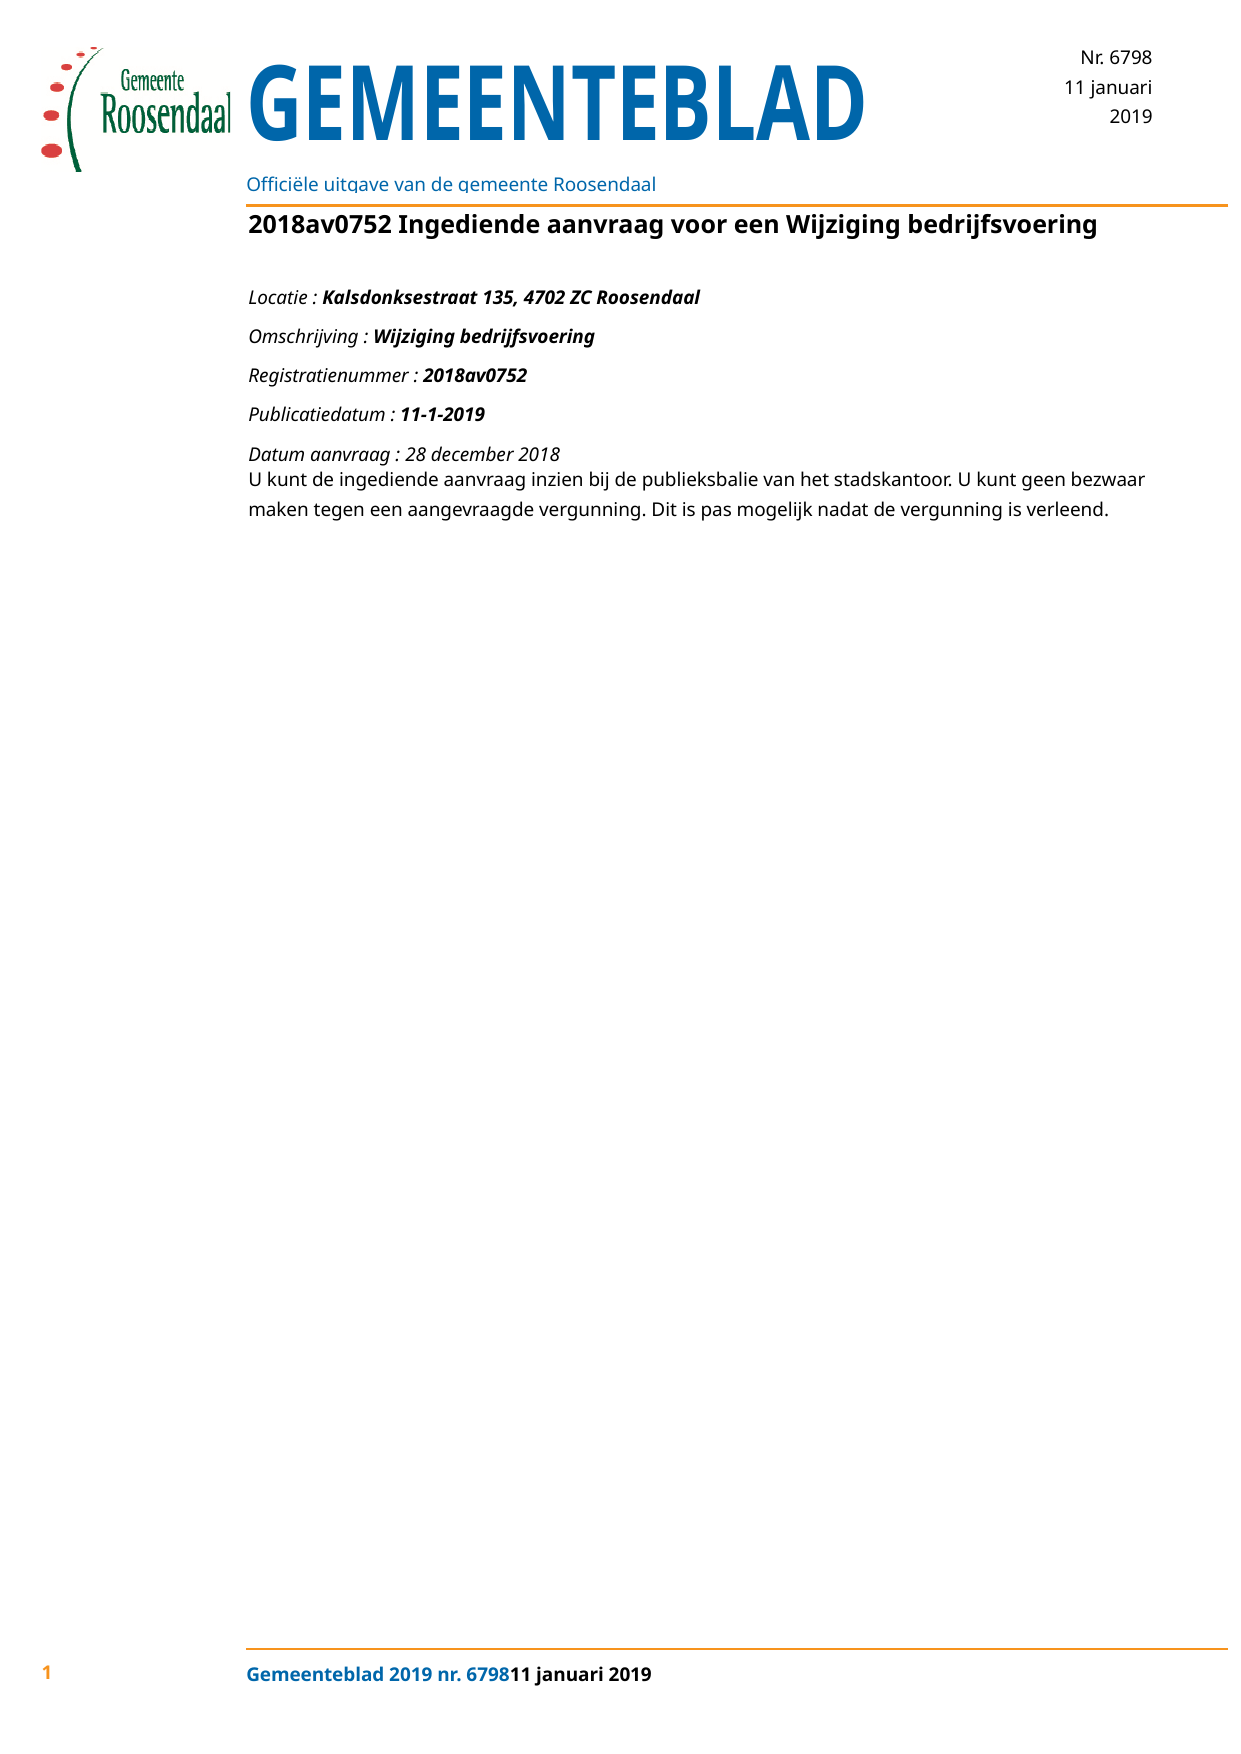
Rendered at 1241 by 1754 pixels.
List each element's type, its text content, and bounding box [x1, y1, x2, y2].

text Publicatiedatum : 11-1-2019 [248, 402, 1152, 427]
picture [41, 47, 231, 172]
text Locatie : Kalsdonksestraat 135, 4702 ZC Roosendaal [248, 284, 1152, 309]
text 2018av0752 Ingediende aanvraag voor een Wijziging bedrijfsvoering [248, 207, 1152, 241]
text Datum aanvraag : 28 december 2018 [248, 441, 1152, 467]
text Registratienummer : 2018av0752 [248, 362, 1152, 388]
text U kunt de ingediende aanvraag inzien bij de publieksbalie van het stadskantoor. U kunt geen bezwaar maken tegen een aangevraagde vergunning. Dit is pas mogelijk nadat de vergunning is verleend. [248, 467, 1152, 522]
text Omschrijving : Wijziging bedrijfsvoering [248, 323, 1152, 349]
